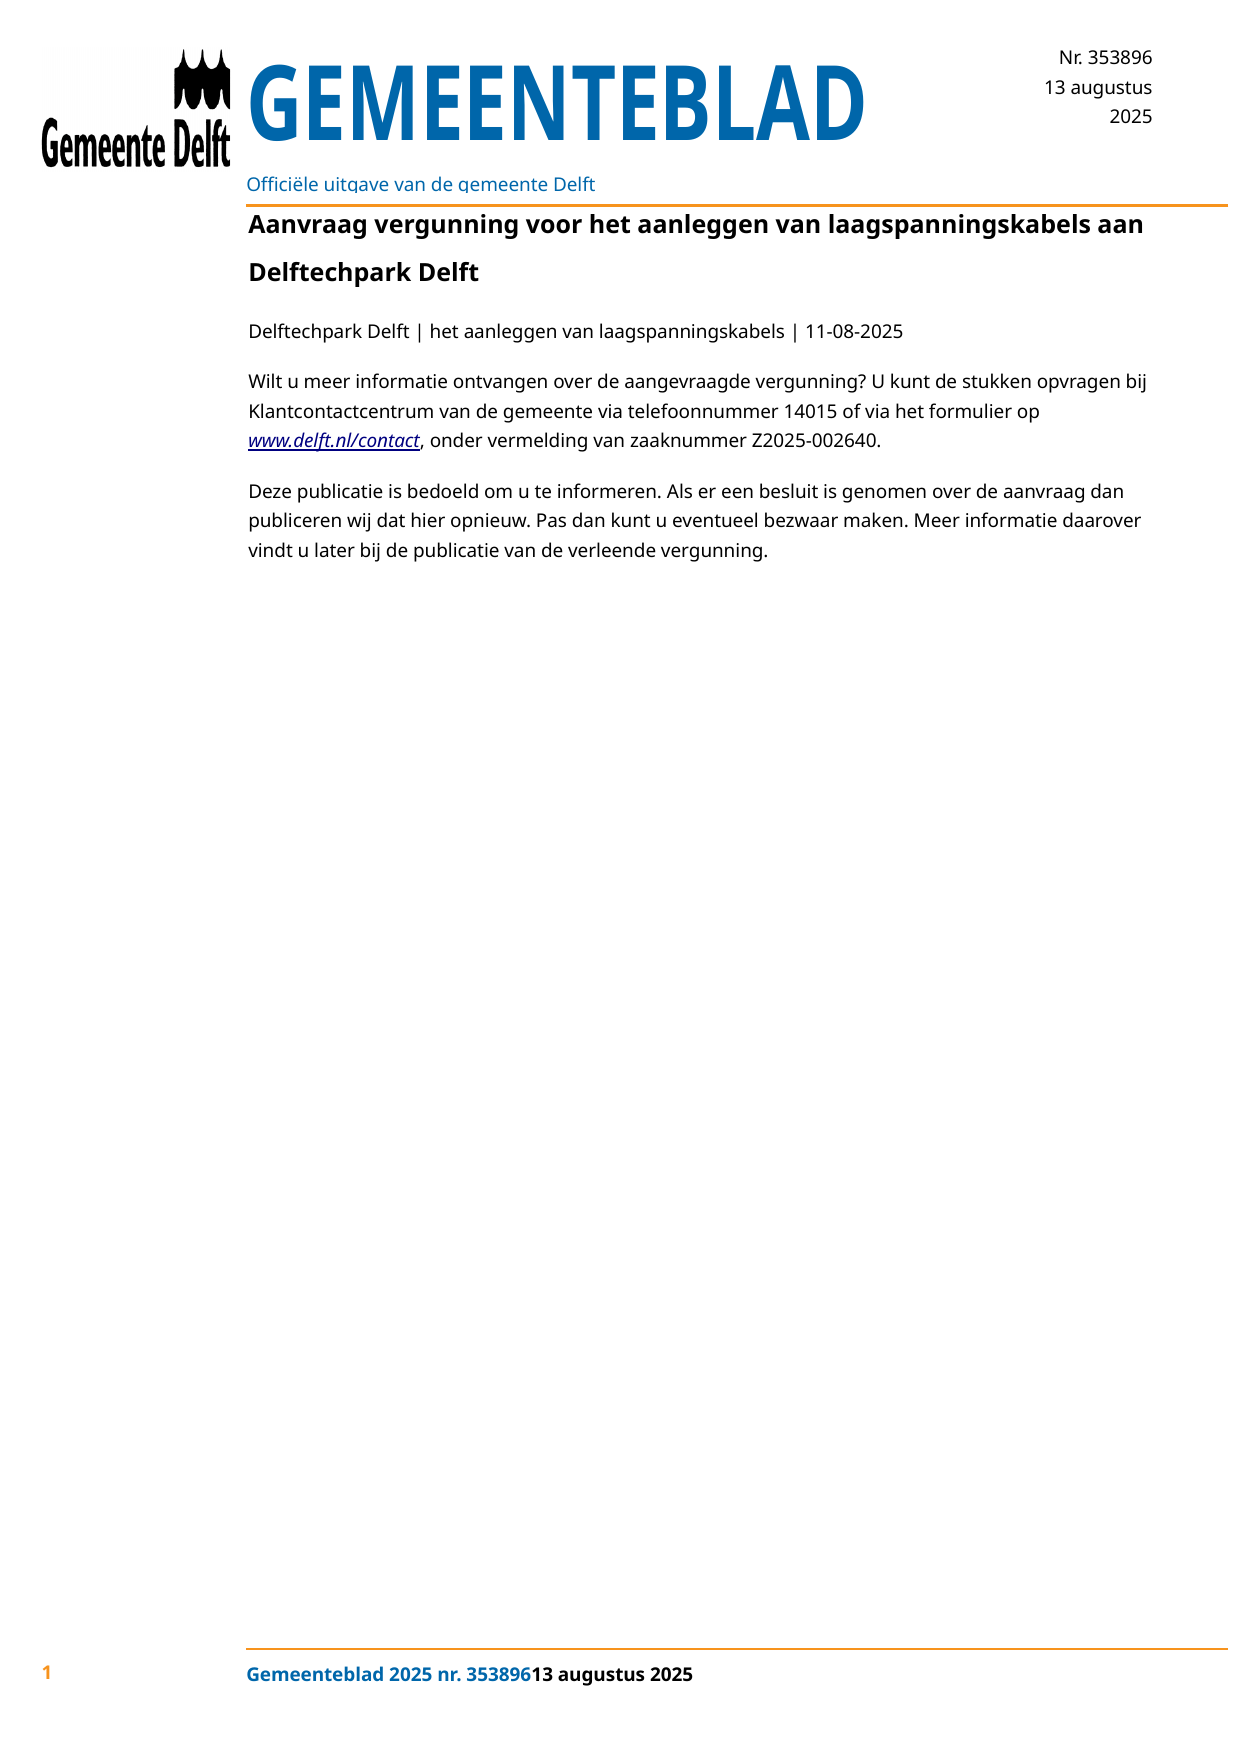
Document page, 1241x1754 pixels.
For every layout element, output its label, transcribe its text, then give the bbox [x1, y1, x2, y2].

text Deze publicatie is bedoeld om u te informeren. Als er een besluit is genomen over de aanvraag dan publiceren wij dat hier opnieuw. Pas dan kunt u eventueel bezwaar maken. Meer informatie daarover vindt u later bij de publicatie van de verleende vergunning. [248, 478, 1152, 563]
text Wilt u meer informatie ontvangen over de aangevraagde vergunning? U kunt de stukken opvragen bij Klantcontactcentrum van de gemeente via telefoonnummer 14015 of via het formulier op www.delft.nl/contact, onder vermelding van zaaknummer Z2025-002640. [248, 368, 1152, 453]
picture [41, 47, 231, 172]
text Delftechpark Delft | het aanleggen van laagspanningskabels | 11-08-2025 [248, 318, 1152, 344]
text Aanvraag vergunning voor het aanleggen van laagspanningskabels aan Delftechpark Delft [248, 207, 1152, 288]
